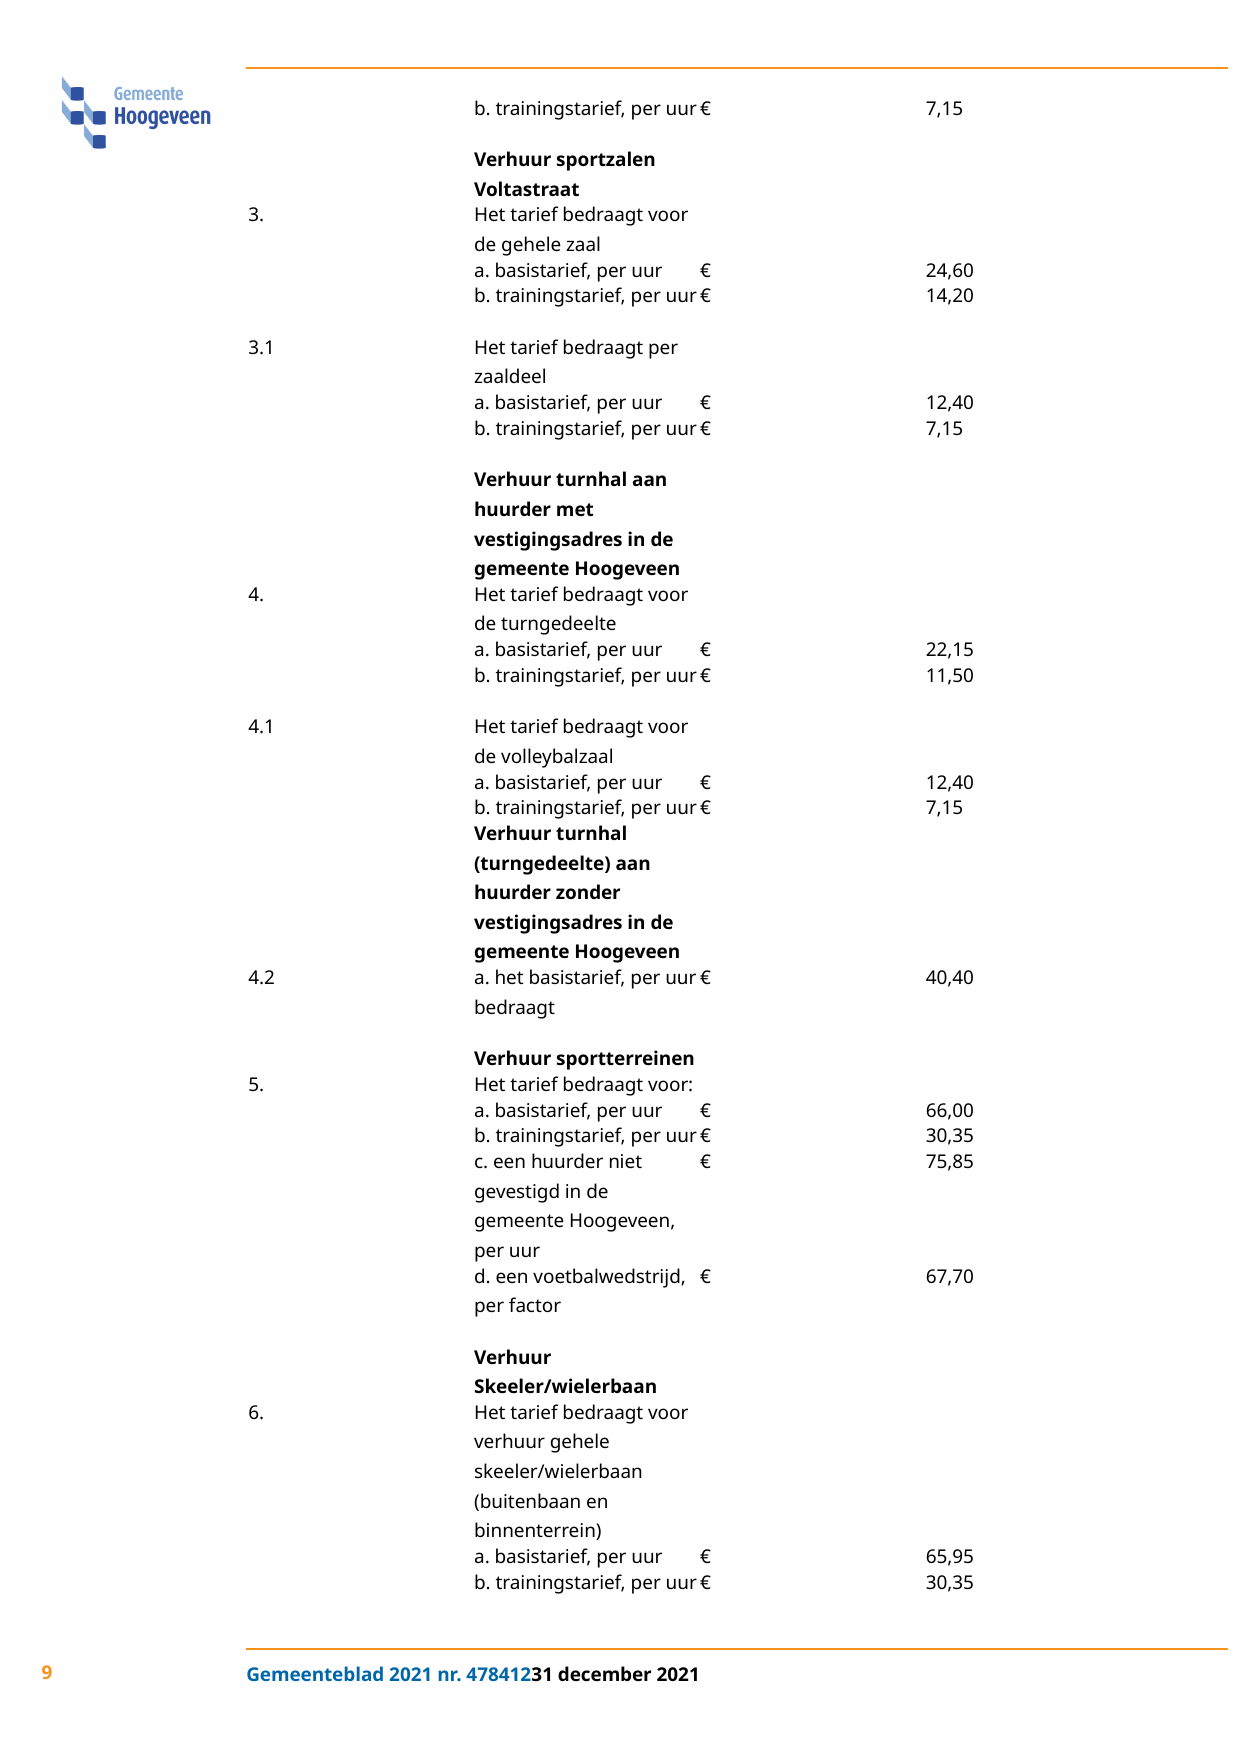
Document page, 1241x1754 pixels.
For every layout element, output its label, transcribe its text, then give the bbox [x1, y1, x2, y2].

table_cell € [700, 415, 926, 441]
table_cell [700, 467, 926, 581]
table_cell [474, 1318, 700, 1344]
table_cell [248, 688, 474, 713]
table_cell Verhuur sportzalen Voltastraat [474, 146, 700, 202]
table_cell 65,95 [926, 1543, 1152, 1569]
table_cell [926, 688, 1152, 713]
table_cell 30,35 [926, 1569, 1152, 1595]
table_cell [926, 334, 1152, 389]
table_cell € [700, 769, 926, 794]
table_cell [248, 1097, 474, 1123]
table_cell [700, 1399, 926, 1543]
table_cell [474, 308, 700, 334]
table_cell Het tarief bedraagt per zaaldeel [474, 334, 700, 389]
table_cell [248, 257, 474, 283]
table_cell [926, 1045, 1152, 1071]
table_cell 4.1 [248, 714, 474, 769]
table_cell Het tarief bedraagt voor de turngedeelte [474, 581, 700, 636]
table_cell [248, 1543, 474, 1569]
table_cell [248, 467, 474, 581]
table_cell 24,60 [926, 257, 1152, 283]
table_cell Verhuur Skeeler/wielerbaan [474, 1344, 700, 1399]
table_cell [248, 441, 474, 467]
table_cell [248, 415, 474, 441]
table_cell 5. [248, 1071, 474, 1097]
table_cell [248, 1148, 474, 1263]
table_cell [700, 308, 926, 334]
table_cell 12,40 [926, 769, 1152, 794]
table_cell € [700, 1263, 926, 1318]
table_cell [248, 820, 474, 964]
table_cell [248, 1045, 474, 1071]
table_cell [248, 1344, 474, 1399]
table_cell [474, 688, 700, 713]
table_cell b. trainingstarief, per uur [474, 662, 700, 688]
table_cell 40,40 [926, 964, 1152, 1020]
table_cell b. trainingstarief, per uur [474, 1123, 700, 1148]
table_cell 7,15 [926, 415, 1152, 441]
table_cell [926, 1318, 1152, 1344]
table_cell [248, 95, 474, 121]
table_cell [248, 146, 474, 202]
table_cell [700, 1020, 926, 1045]
table_cell 14,20 [926, 283, 1152, 308]
table_cell [248, 795, 474, 820]
table_cell [700, 1045, 926, 1071]
table_cell € [700, 95, 926, 121]
table_cell € [700, 795, 926, 820]
table_cell [700, 441, 926, 467]
table_cell a. het basistarief, per uur bedraagt [474, 964, 700, 1020]
table_cell 7,15 [926, 95, 1152, 121]
table_cell Het tarief bedraagt voor: [474, 1071, 700, 1097]
table_cell 66,00 [926, 1097, 1152, 1123]
table_cell 22,15 [926, 636, 1152, 662]
table_cell [248, 389, 474, 415]
table_cell € [700, 389, 926, 415]
table_cell [926, 581, 1152, 636]
table_cell [926, 202, 1152, 257]
table_cell Het tarief bedraagt voor verhuur gehele skeeler/wielerbaan (buitenbaan en binnenterrein) [474, 1399, 700, 1543]
table_cell [926, 820, 1152, 964]
table_cell [700, 202, 926, 257]
table_cell a. basistarief, per uur [474, 257, 700, 283]
table_cell [700, 820, 926, 964]
table_cell [926, 1020, 1152, 1045]
table_cell [248, 1318, 474, 1344]
table_cell [926, 146, 1152, 202]
table_cell [700, 121, 926, 146]
table_cell [700, 581, 926, 636]
table_cell 3. [248, 202, 474, 257]
table_cell € [700, 636, 926, 662]
table_cell [700, 1071, 926, 1097]
table_cell 67,70 [926, 1263, 1152, 1318]
table_cell [700, 334, 926, 389]
table_cell a. basistarief, per uur [474, 1543, 700, 1569]
table_cell b. trainingstarief, per uur [474, 95, 700, 121]
table_cell [248, 1263, 474, 1318]
table_cell b. trainingstarief, per uur [474, 1569, 700, 1595]
table_cell Het tarief bedraagt voor de volleybalzaal [474, 714, 700, 769]
table_cell b. trainingstarief, per uur [474, 795, 700, 820]
table_cell € [700, 1097, 926, 1123]
table_cell 3.1 [248, 334, 474, 389]
table_cell 75,85 [926, 1148, 1152, 1263]
table_cell [248, 636, 474, 662]
table_cell 6. [248, 1399, 474, 1543]
table_cell [474, 121, 700, 146]
table_cell Het tarief bedraagt voor de gehele zaal [474, 202, 700, 257]
table_cell c. een huurder niet gevestigd in de gemeente Hoogeveen, per uur [474, 1148, 700, 1263]
table_cell [248, 1123, 474, 1148]
table_cell 11,50 [926, 662, 1152, 688]
table_cell € [700, 257, 926, 283]
table_cell a. basistarief, per uur [474, 389, 700, 415]
table_cell [700, 714, 926, 769]
table_cell [248, 308, 474, 334]
table_cell [248, 1020, 474, 1045]
table_cell 30,35 [926, 1123, 1152, 1148]
table_cell [248, 1569, 474, 1595]
table_cell a. basistarief, per uur [474, 769, 700, 794]
table_cell [248, 662, 474, 688]
table_cell [926, 308, 1152, 334]
table_cell [700, 688, 926, 713]
table_cell 4.2 [248, 964, 474, 1020]
table_cell [700, 1344, 926, 1399]
table_cell b. trainingstarief, per uur [474, 283, 700, 308]
table_cell 12,40 [926, 389, 1152, 415]
table_cell a. basistarief, per uur [474, 636, 700, 662]
picture [41, 47, 231, 172]
table_cell [926, 121, 1152, 146]
table_cell [474, 1020, 700, 1045]
table_cell € [700, 662, 926, 688]
table_cell [926, 441, 1152, 467]
table_cell a. basistarief, per uur [474, 1097, 700, 1123]
table_cell € [700, 1569, 926, 1595]
table_cell [926, 1344, 1152, 1399]
table_cell 4. [248, 581, 474, 636]
table_cell [248, 121, 474, 146]
table_cell [926, 714, 1152, 769]
table_cell [700, 146, 926, 202]
table_cell € [700, 964, 926, 1020]
table_cell 7,15 [926, 795, 1152, 820]
table_cell € [700, 283, 926, 308]
table_cell € [700, 1148, 926, 1263]
table_cell [700, 1318, 926, 1344]
table_cell [926, 1399, 1152, 1543]
table_cell b. trainingstarief, per uur [474, 415, 700, 441]
table_cell € [700, 1543, 926, 1569]
table_cell Verhuur sportterreinen [474, 1045, 700, 1071]
table_cell [926, 467, 1152, 581]
table_cell € [700, 1123, 926, 1148]
table_cell Verhuur turnhal aan huurder met vestigingsadres in de gemeente Hoogeveen [474, 467, 700, 581]
table_cell Verhuur turnhal (turngedeelte) aan huurder zonder vestigingsadres in de gemeente Hoogeveen [474, 820, 700, 964]
table_cell d. een voetbalwedstrijd, per factor [474, 1263, 700, 1318]
table_cell [474, 441, 700, 467]
table_cell [926, 1071, 1152, 1097]
table_cell [248, 769, 474, 794]
table_cell [248, 283, 474, 308]
